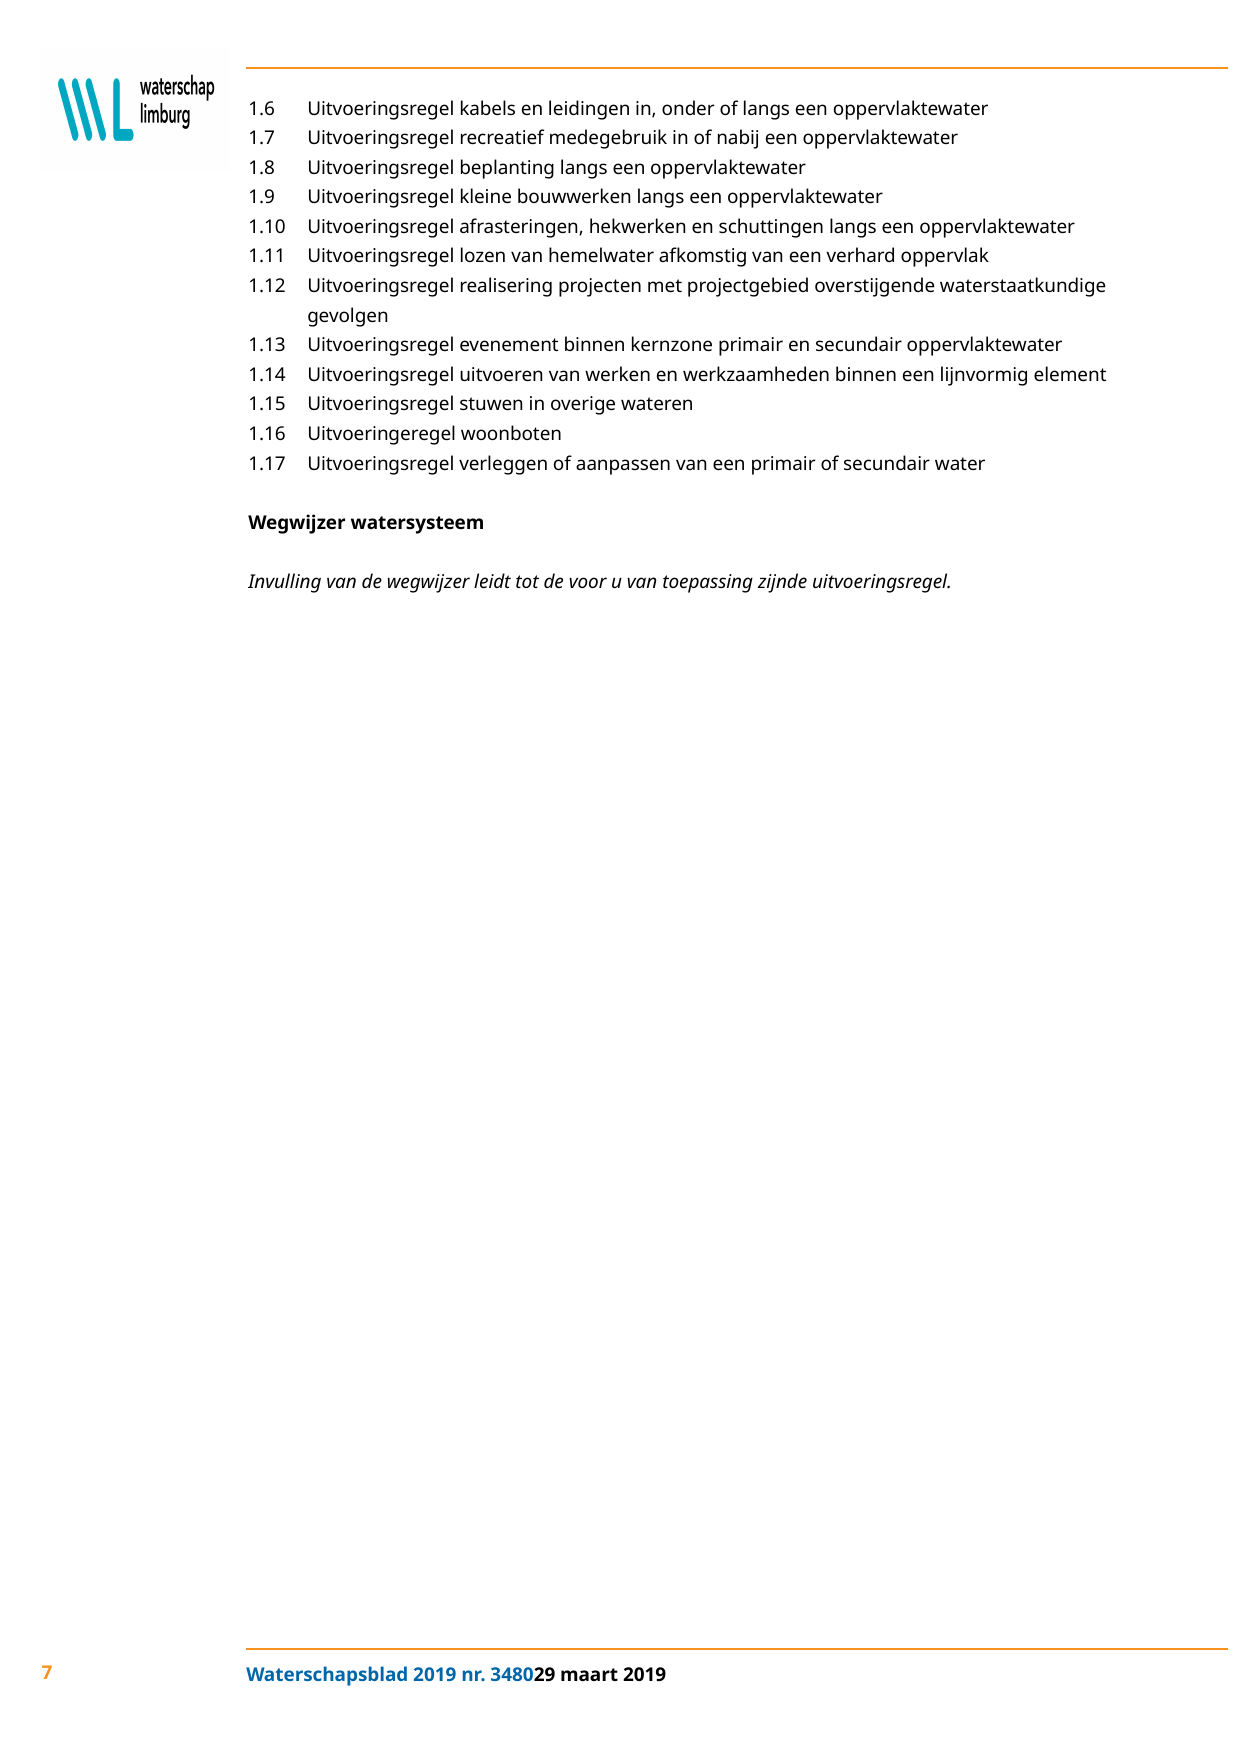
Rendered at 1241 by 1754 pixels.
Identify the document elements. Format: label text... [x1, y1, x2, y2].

list Uitvoeringsregel evenement binnen kernzone primair en secundair oppervlaktewater [248, 331, 1152, 357]
list Uitvoeringsregel stuwen in overige wateren [248, 391, 1152, 416]
list Uitvoeringsregel verleggen of aanpassen van een primair of secundair water [248, 450, 1152, 476]
list Uitvoeringsregel kleine bouwwerken langs een oppervlaktewater [248, 183, 1152, 209]
list Uitvoeringeregel woonboten [248, 420, 1152, 446]
list Uitvoeringsregel kabels en leidingen in, onder of langs een oppervlaktewater [248, 95, 1152, 121]
list Uitvoeringsregel afrasteringen, hekwerken en schuttingen langs een oppervlaktewater [248, 213, 1152, 239]
list Uitvoeringsregel recreatief medegebruik in of nabij een oppervlaktewater [248, 124, 1152, 150]
list Uitvoeringsregel lozen van hemelwater afkomstig van een verhard oppervlak [248, 243, 1152, 268]
list Uitvoeringsregel uitvoeren van werken en werkzaamheden binnen een lijnvormig element [248, 361, 1152, 387]
text Invulling van de wegwijzer leidt tot de voor u van toepassing zijnde uitvoeringsregel. [248, 568, 1152, 594]
list Uitvoeringsregel beplanting langs een oppervlaktewater [248, 154, 1152, 180]
picture [41, 47, 231, 172]
text Wegwijzer watersysteem [248, 509, 1152, 535]
list Uitvoeringsregel realisering projecten met projectgebied overstijgende waterstaatkundige gevolgen [248, 272, 1152, 328]
